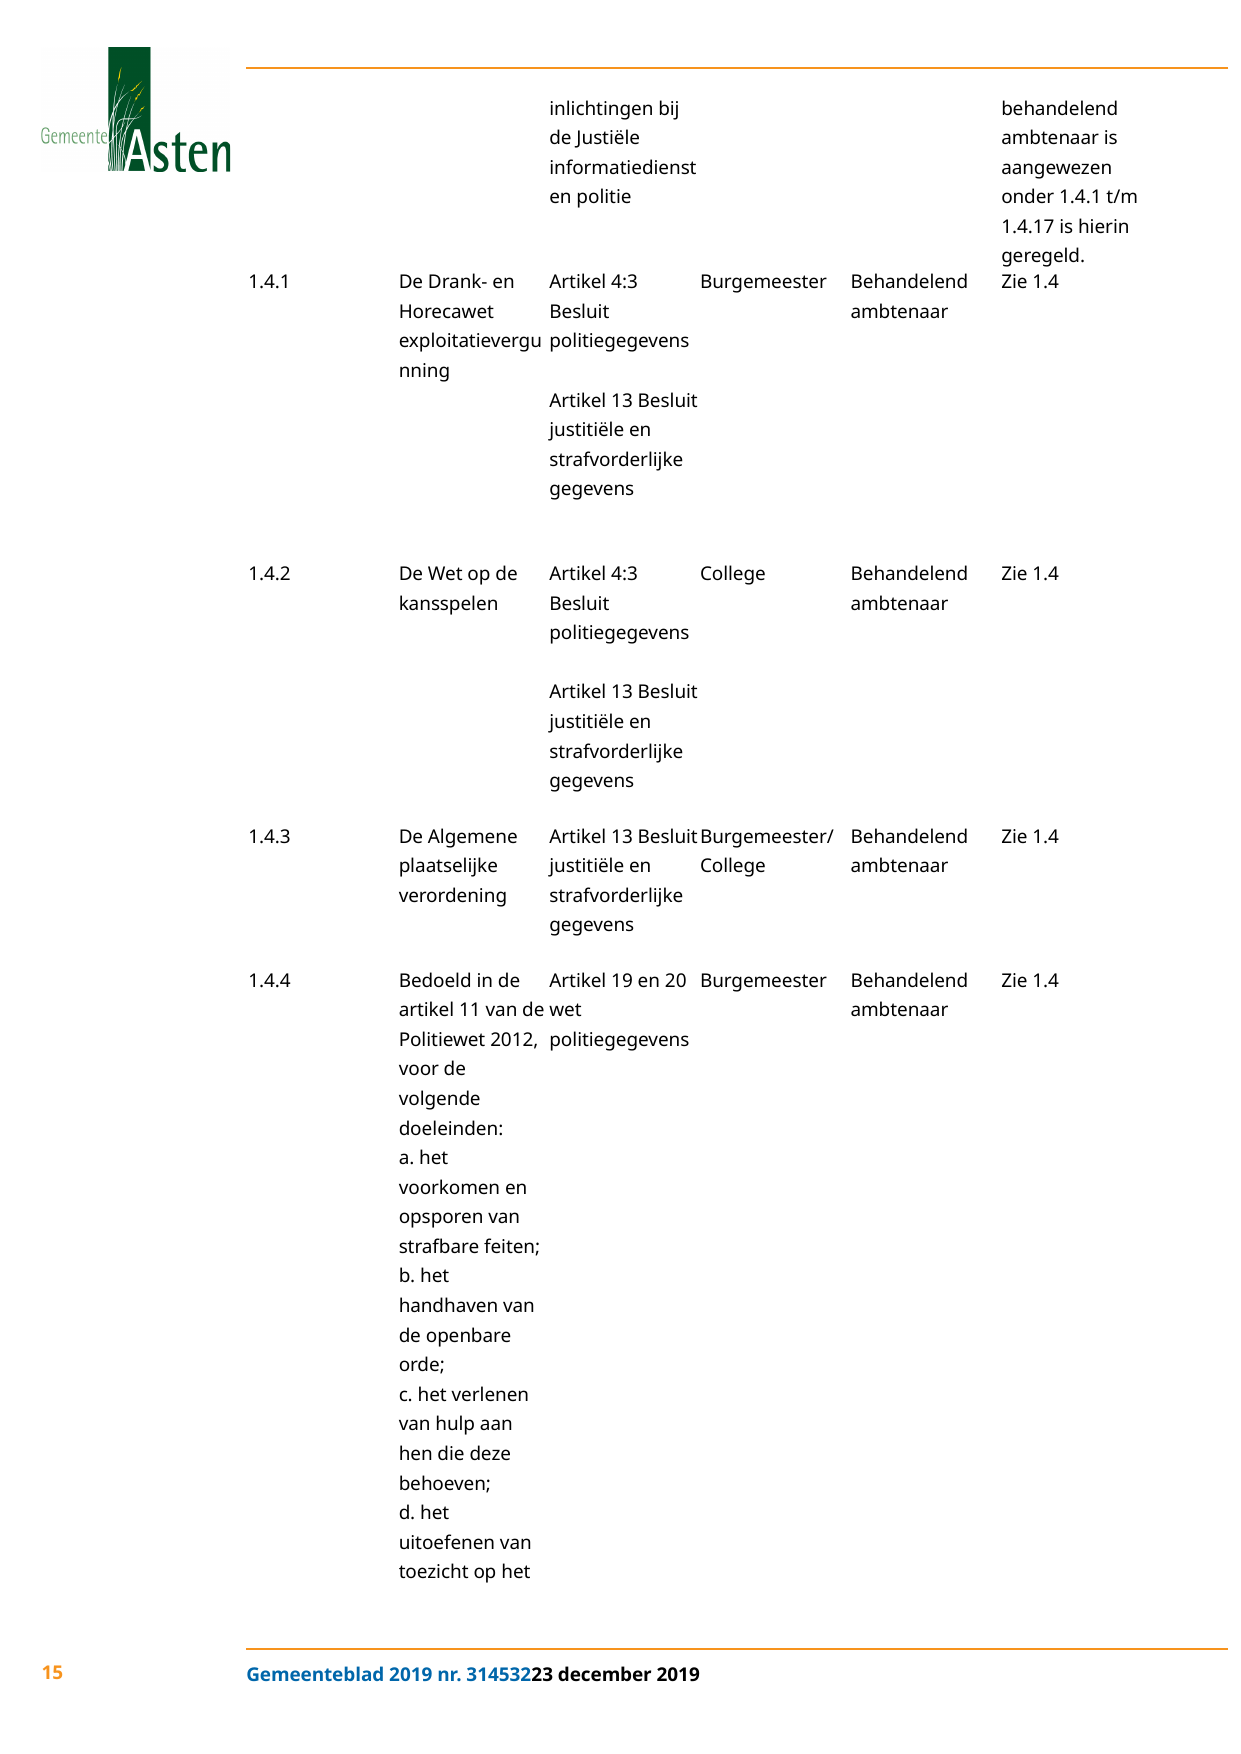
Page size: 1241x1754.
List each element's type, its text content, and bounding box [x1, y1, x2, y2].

table_cell Zie 1.4 [1001, 823, 1152, 967]
table_cell inlichtingen bij de Justiële informatiedienst en politie [549, 95, 700, 268]
table_cell [399, 95, 549, 268]
table_cell behandelend ambtenaar is aangewezen onder 1.4.1 t/m 1.4.17 is hierin geregeld. [1001, 95, 1152, 268]
table_cell Burgemeester [700, 967, 850, 1584]
table_cell Artikel 4:3 Besluit politiegegevens Artikel 13 Besluit justitiële en strafvorderlijke gegevens [549, 269, 700, 560]
table_cell Artikel 19 en 20 wet politiegegevens [549, 967, 700, 1584]
table_cell College [700, 560, 850, 823]
table_cell Zie 1.4 [1001, 560, 1152, 823]
table_cell [248, 95, 398, 268]
table_cell 1.4.2 [248, 560, 398, 823]
table_cell 1.4.1 [248, 269, 398, 560]
table_cell Zie 1.4 [1001, 269, 1152, 560]
table_cell Behandelend ambtenaar [850, 967, 1001, 1584]
table_cell De Drank- en Horecawet exploitatievergunning [399, 269, 549, 560]
table_cell Burgemeester/ College [700, 823, 850, 967]
table_cell Behandelend ambtenaar [850, 560, 1001, 823]
table_cell [700, 95, 850, 268]
table_cell 1.4.4 [248, 967, 398, 1584]
table_cell Bedoeld in de artikel 11 van de Politiewet 2012, voor de volgende doeleinden: a. het voorkomen en opsporen van strafbare feiten; b. het handhaven van de openbare orde; c. het verlenen van hulp aan hen die deze behoeven; d. het uitoefenen van toezicht op het [399, 967, 549, 1584]
table_cell Behandelend ambtenaar [850, 269, 1001, 560]
table_cell Artikel 13 Besluit justitiële en strafvorderlijke gegevens [549, 823, 700, 967]
table_cell 1.4.3 [248, 823, 398, 967]
table_cell De Wet op de kansspelen [399, 560, 549, 823]
table_cell [850, 95, 1001, 268]
table_cell Artikel 4:3 Besluit politiegegevens Artikel 13 Besluit justitiële en strafvorderlijke gegevens [549, 560, 700, 823]
table_cell Behandelend ambtenaar [850, 823, 1001, 967]
picture [41, 47, 231, 172]
table_cell De Algemene plaatselijke verordening [399, 823, 549, 967]
table_cell Zie 1.4 [1001, 967, 1152, 1584]
table_cell Burgemeester [700, 269, 850, 560]
